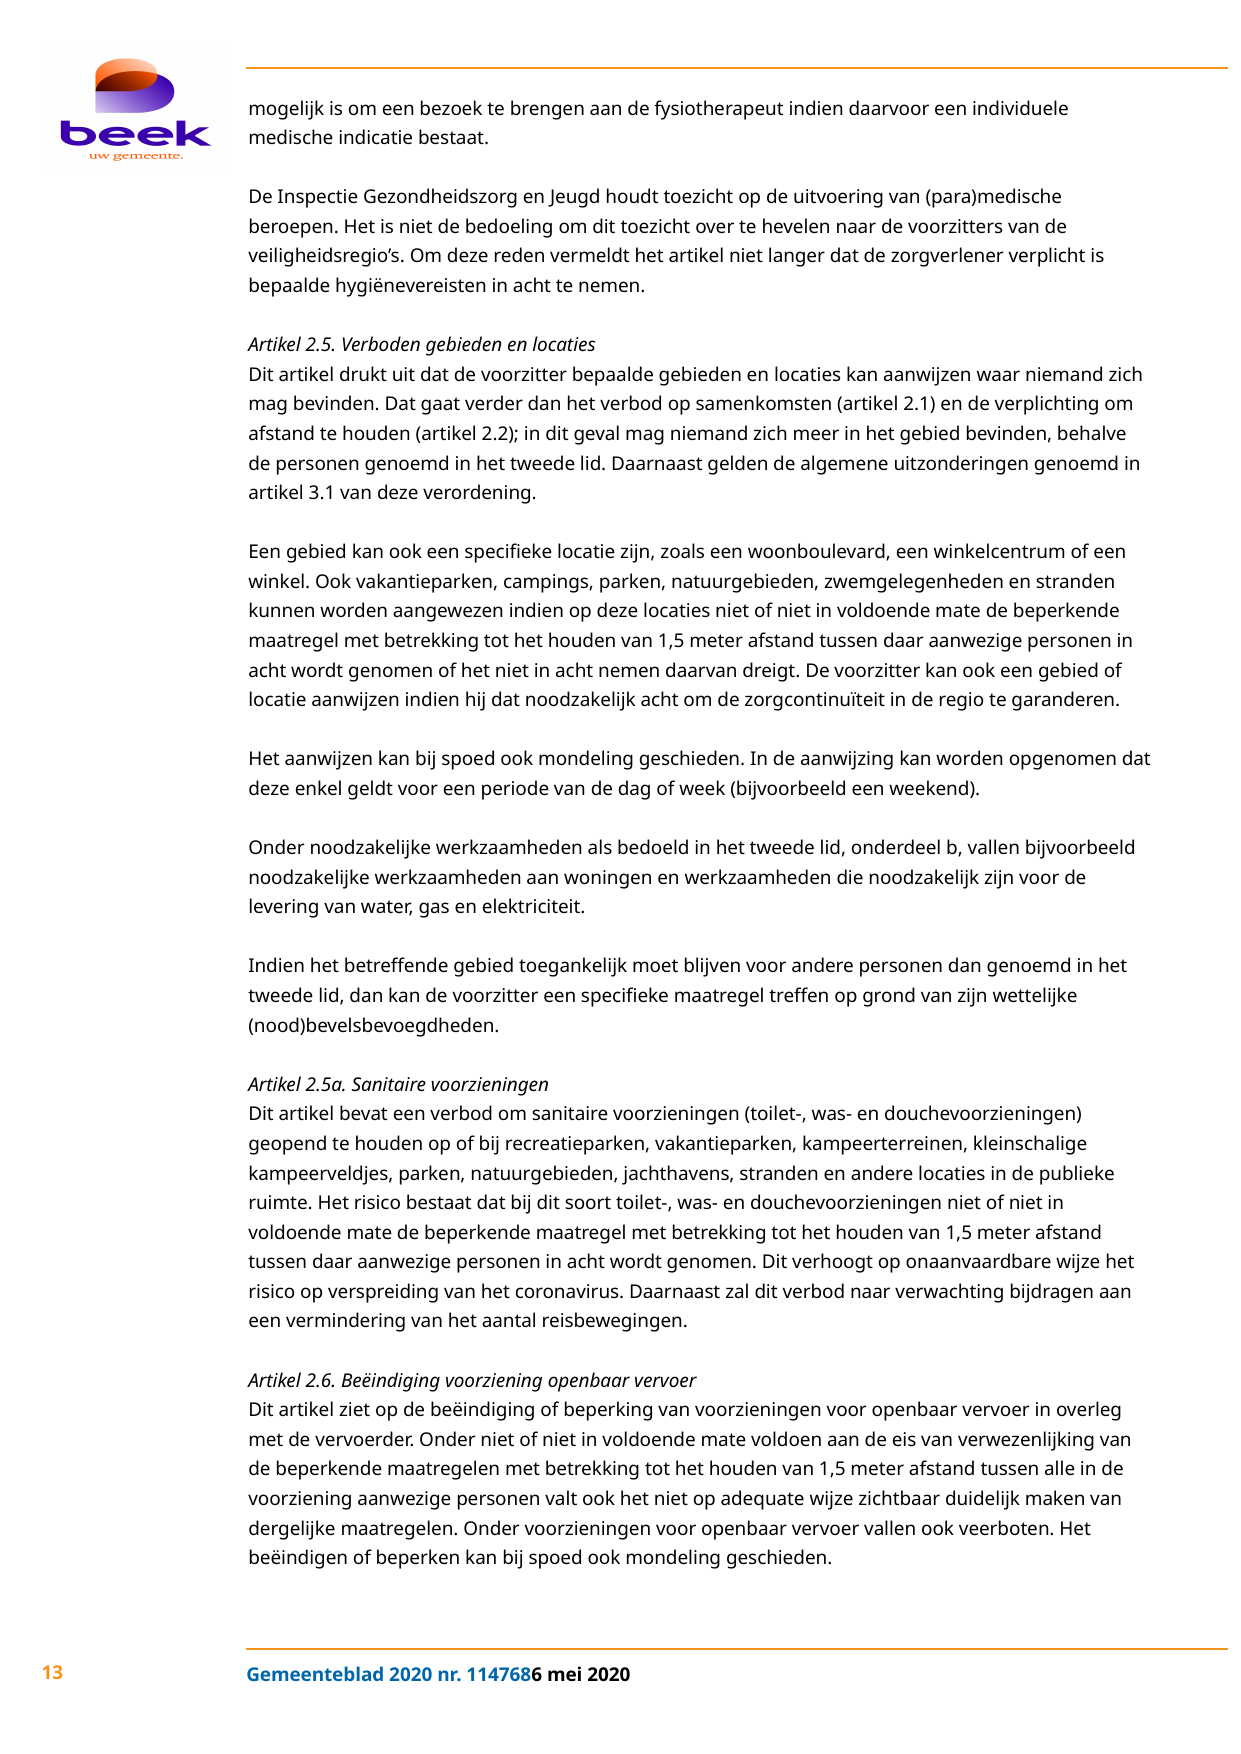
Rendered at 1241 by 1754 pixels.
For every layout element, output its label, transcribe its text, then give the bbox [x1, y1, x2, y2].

text Artikel 2.5a. Sanitaire voorzieningen [248, 1071, 1152, 1097]
text Het aanwijzen kan bij spoed ook mondeling geschieden. In de aanwijzing kan worden opgenomen dat deze enkel geldt voor een periode van de dag of week (bijvoorbeeld een weekend). [248, 746, 1152, 801]
text Artikel 2.6. Beëindiging voorziening openbaar vervoer [248, 1367, 1152, 1393]
text Een gebied kan ook een specifieke locatie zijn, zoals een woonboulevard, een winkelcentrum of een winkel. Ook vakantieparken, campings, parken, natuurgebieden, zwemgelegenheden en stranden kunnen worden aangewezen indien op deze locaties niet of niet in voldoende mate de beperkende maatregel met betrekking tot het houden van 1,5 meter afstand tussen daar aanwezige personen in acht wordt genomen of het niet in acht nemen daarvan dreigt. De voorzitter kan ook een gebied of locatie aanwijzen indien hij dat noodzakelijk acht om de zorgcontinuïteit in de regio te garanderen. [248, 538, 1152, 712]
text Dit artikel drukt uit dat de voorzitter bepaalde gebieden en locaties kan aanwijzen waar niemand zich mag bevinden. Dat gaat verder dan het verbod op samenkomsten (artikel 2.1) en de verplichting om afstand te houden (artikel 2.2); in dit geval mag niemand zich meer in het gebied bevinden, behalve de personen genoemd in het tweede lid. Daarnaast gelden de algemene uitzonderingen genoemd in artikel 3.1 van deze verordening. [248, 361, 1152, 505]
text De Inspectie Gezondheidszorg en Jeugd houdt toezicht op de uitvoering van (para)medische beroepen. Het is niet de bedoeling om dit toezicht over te hevelen naar de voorzitters van de veiligheidsregio’s. Om deze reden vermeldt het artikel niet langer dat de zorgverlener verplicht is bepaalde hygiënevereisten in acht te nemen. [248, 183, 1152, 298]
text mogelijk is om een bezoek te brengen aan de fysiotherapeut indien daarvoor een individuele medische indicatie bestaat. [248, 95, 1152, 150]
text Dit artikel ziet op de beëindiging of beperking van voorzieningen voor openbaar vervoer in overleg met de vervoerder. Onder niet of niet in voldoende mate voldoen aan de eis van verwezenlijking van de beperkende maatregelen met betrekking tot het houden van 1,5 meter afstand tussen alle in de voorziening aanwezige personen valt ook het niet op adequate wijze zichtbaar duidelijk maken van dergelijke maatregelen. Onder voorzieningen voor openbaar vervoer vallen ook veerboten. Het beëindigen of beperken kan bij spoed ook mondeling geschieden. [248, 1396, 1152, 1570]
text Onder noodzakelijke werkzaamheden als bedoeld in het tweede lid, onderdeel b, vallen bijvoorbeeld noodzakelijke werkzaamheden aan woningen en werkzaamheden die noodzakelijk zijn voor de levering van water, gas en elektriciteit. [248, 834, 1152, 919]
text Dit artikel bevat een verbod om sanitaire voorzieningen (toilet-, was- en douchevoorzieningen) geopend te houden op of bij recreatieparken, vakantieparken, kampeerterreinen, kleinschalige kampeerveldjes, parken, natuurgebieden, jachthavens, stranden en andere locaties in de publieke ruimte. Het risico bestaat dat bij dit soort toilet-, was- en douchevoorzieningen niet of niet in voldoende mate de beperkende maatregel met betrekking tot het houden van 1,5 meter afstand tussen daar aanwezige personen in acht wordt genomen. Dit verhoogt op onaanvaardbare wijze het risico op verspreiding van het coronavirus. Daarnaast zal dit verbod naar verwachting bijdragen aan een vermindering van het aantal reisbewegingen. [248, 1101, 1152, 1333]
text Artikel 2.5. Verboden gebieden en locaties [248, 331, 1152, 357]
picture [41, 47, 231, 172]
text Indien het betreffende gebied toegankelijk moet blijven voor andere personen dan genoemd in het tweede lid, dan kan de voorzitter een specifieke maatregel treffen op grond van zijn wettelijke (nood)bevelsbevoegdheden. [248, 953, 1152, 1038]
